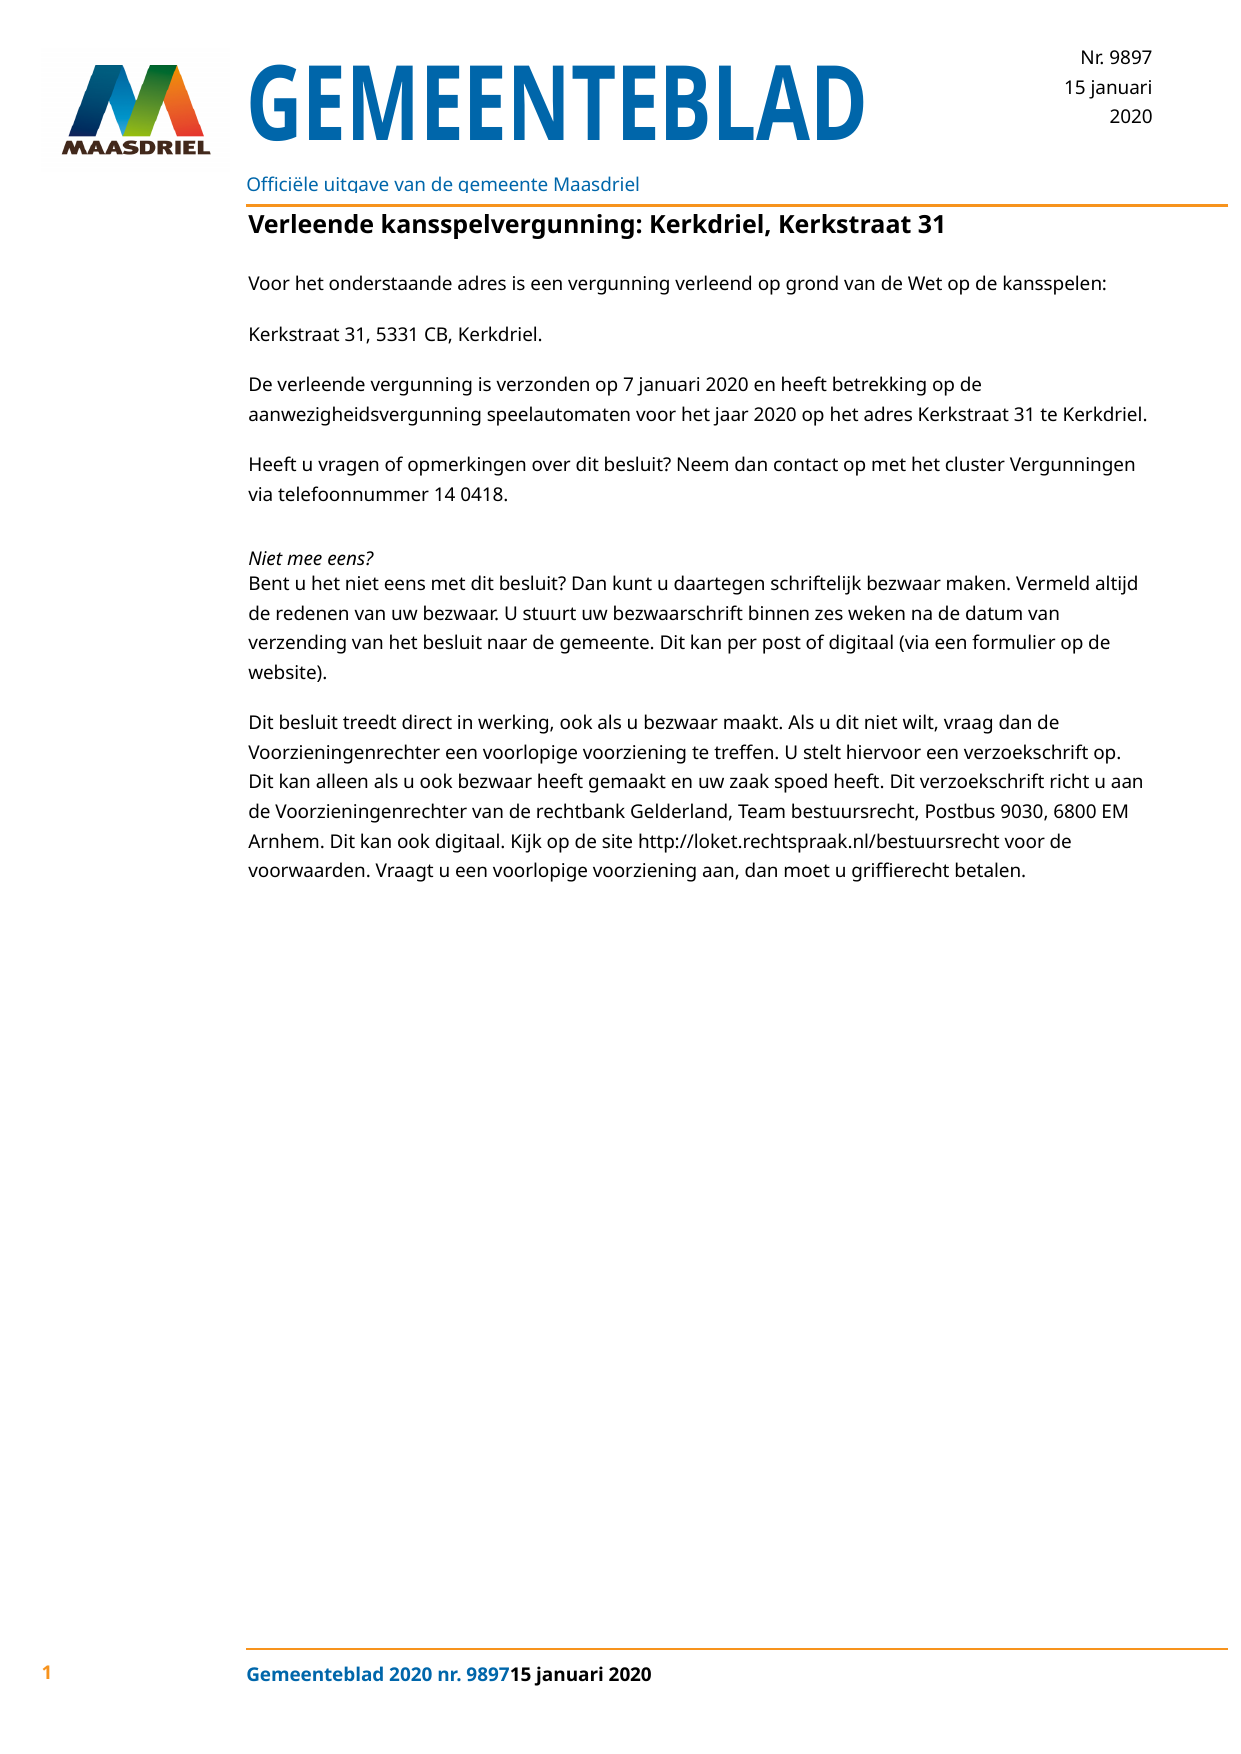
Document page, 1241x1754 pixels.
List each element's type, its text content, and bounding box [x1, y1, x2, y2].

text Verleende kansspelvergunning: Kerkdriel, Kerkstraat 31 [248, 207, 1152, 241]
text De verleende vergunning is verzonden op 7 januari 2020 en heeft betrekking op de aanwezigheidsvergunning speelautomaten voor het jaar 2020 op het adres Kerkstraat 31 te Kerkdriel. [248, 371, 1152, 426]
text Dit besluit treedt direct in werking, ook als u bezwaar maakt. Als u dit niet wilt, vraag dan de Voorzieningenrechter een voorlopige voorziening te treffen. U stelt hiervoor een verzoekschrift op. Dit kan alleen als u ook bezwaar heeft gemaakt en uw zaak spoed heeft. Dit verzoekschrift richt u aan de Voorzieningenrechter van de rechtbank Gelderland, Team bestuursrecht, Postbus 9030, 6800 EM Arnhem. Dit kan ook digitaal. Kijk op de site http://loket.rechtspraak.nl/bestuursrecht voor de voorwaarden. Vraagt u een voorlopige voorziening aan, dan moet u griffierecht betalen. [248, 709, 1152, 883]
text Bent u het niet eens met dit besluit? Dan kunt u daartegen schriftelijk bezwaar maken. Vermeld altijd de redenen van uw bezwaar. U stuurt uw bezwaarschrift binnen zes weken na de datum van verzending van het besluit naar de gemeente. Dit kan per post of digitaal (via een formulier op de website). [248, 570, 1152, 685]
text Kerkstraat 31, 5331 CB, Kerkdriel. [248, 321, 1152, 346]
text Niet mee eens? [248, 545, 1152, 570]
picture [41, 47, 231, 172]
text Voor het onderstaande adres is een vergunning verleend op grond van de Wet op de kansspelen: [248, 270, 1152, 296]
text Heeft u vragen of opmerkingen over dit besluit? Neem dan contact op met het cluster Vergunningen via telefoonnummer 14 0418. [248, 451, 1152, 506]
